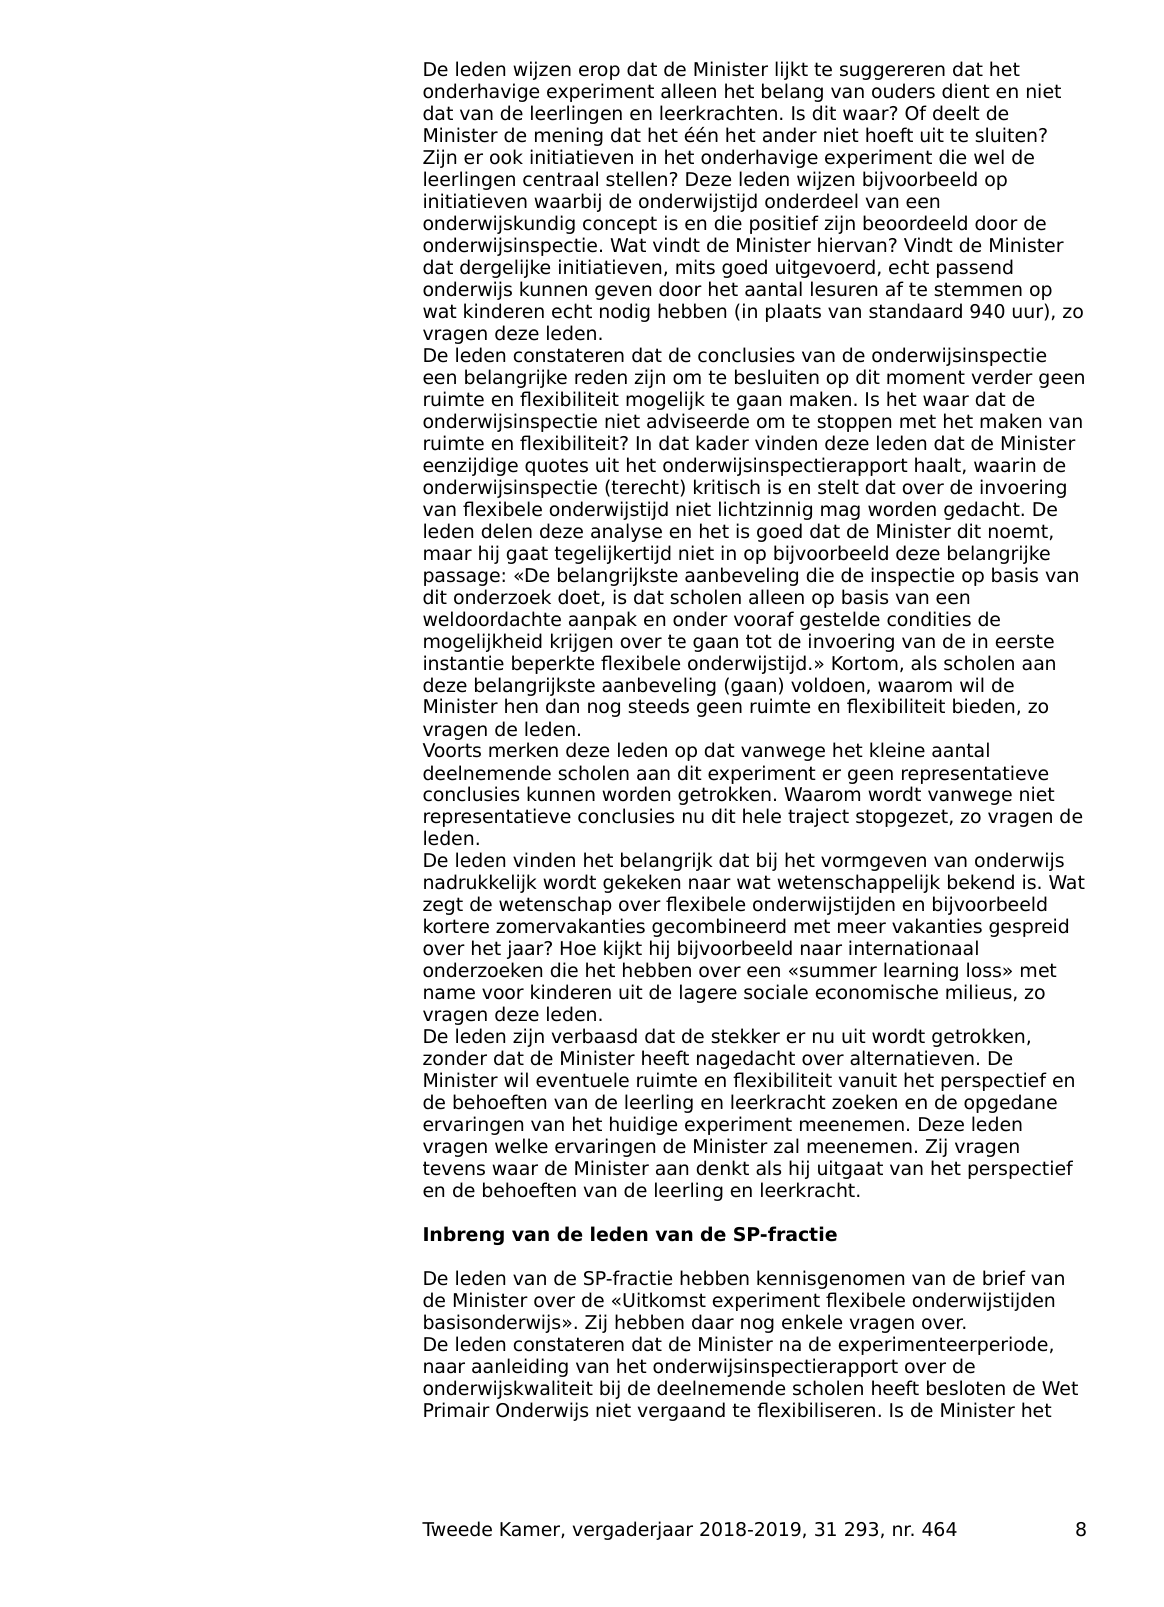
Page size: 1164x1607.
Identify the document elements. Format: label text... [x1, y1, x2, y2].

text De leden vinden het belangrijk dat bij het vormgeven van onderwijs nadrukkelijk wordt gekeken naar wat wetenschappelijk bekend is. Wat zegt de wetenschap over flexibele onderwijstijden en bijvoorbeeld kortere zomervakanties gecombineerd met meer vakanties gespreid over het jaar? Hoe kijkt hij bijvoorbeeld naar internationaal onderzoeken die het hebben over een «summer learning loss» met name voor kinderen uit de lagere sociale economische milieus, zo vragen deze leden. [422, 850, 1087, 1026]
text De leden zijn verbaasd dat de stekker er nu uit wordt getrokken, zonder dat de Minister heeft nagedacht over alternatieven. De Minister wil eventuele ruimte en flexibiliteit vanuit het perspectief en de behoeften van de leerling en leerkracht zoeken en de opgedane ervaringen van het huidige experiment meenemen. Deze leden vragen welke ervaringen de Minister zal meenemen. Zij vragen tevens waar de Minister aan denkt als hij uitgaat van het perspectief en de behoeften van de leerling en leerkracht. [422, 1026, 1087, 1202]
subtitle Inbreng van de leden van de SP-fractie [422, 1224, 1087, 1246]
text De leden constateren dat de conclusies van de onderwijsinspectie een belangrijke reden zijn om te besluiten op dit moment verder geen ruimte en flexibiliteit mogelijk te gaan maken. Is het waar dat de onderwijsinspectie niet adviseerde om te stoppen met het maken van ruimte en flexibiliteit? In dat kader vinden deze leden dat de Minister eenzijdige quotes uit het onderwijsinspectierapport haalt, waarin de onderwijsinspectie (terecht) kritisch is en stelt dat over de invoering van flexibele onderwijstijd niet lichtzinnig mag worden gedacht. De leden delen deze analyse en het is goed dat de Minister dit noemt, maar hij gaat tegelijkertijd niet in op bijvoorbeeld deze belangrijke passage: «De belangrijkste aanbeveling die de inspectie op basis van dit onderzoek doet, is dat scholen alleen op basis van een weldoordachte aanpak en onder vooraf gestelde condities de mogelijkheid krijgen over te gaan tot de invoering van de in eerste instantie beperkte flexibele onderwijstijd.» Kortom, als scholen aan deze belangrijkste aanbeveling (gaan) voldoen, waarom wil de Minister hen dan nog steeds geen ruimte en flexibiliteit bieden, zo vragen de leden. [422, 345, 1087, 740]
text De leden constateren dat de Minister na de experimenteerperiode, naar aanleiding van het onderwijsinspectierapport over de onderwijskwaliteit bij de deelnemende scholen heeft besloten de Wet Primair Onderwijs niet vergaand te flexibiliseren. Is de Minister het [422, 1334, 1087, 1422]
text De leden wijzen erop dat de Minister lijkt te suggereren dat het onderhavige experiment alleen het belang van ouders dient en niet dat van de leerlingen en leerkrachten. Is dit waar? Of deelt de Minister de mening dat het één het ander niet hoeft uit te sluiten? Zijn er ook initiatieven in het onderhavige experiment die wel de leerlingen centraal stellen? Deze leden wijzen bijvoorbeeld op initiatieven waarbij de onderwijstijd onderdeel van een onderwijskundig concept is en die positief zijn beoordeeld door de onderwijsinspectie. Wat vindt de Minister hiervan? Vindt de Minister dat dergelijke initiatieven, mits goed uitgevoerd, echt passend onderwijs kunnen geven door het aantal lesuren af te stemmen op wat kinderen echt nodig hebben (in plaats van standaard 940 uur), zo vragen deze leden. [422, 59, 1087, 345]
text Voorts merken deze leden op dat vanwege het kleine aantal deelnemende scholen aan dit experiment er geen representatieve conclusies kunnen worden getrokken. Waarom wordt vanwege niet representatieve conclusies nu dit hele traject stopgezet, zo vragen de leden. [422, 740, 1087, 850]
text De leden van de SP-fractie hebben kennisgenomen van de brief van de Minister over de «Uitkomst experiment flexibele onderwijstijden basisonderwijs». Zij hebben daar nog enkele vragen over. [422, 1268, 1087, 1334]
